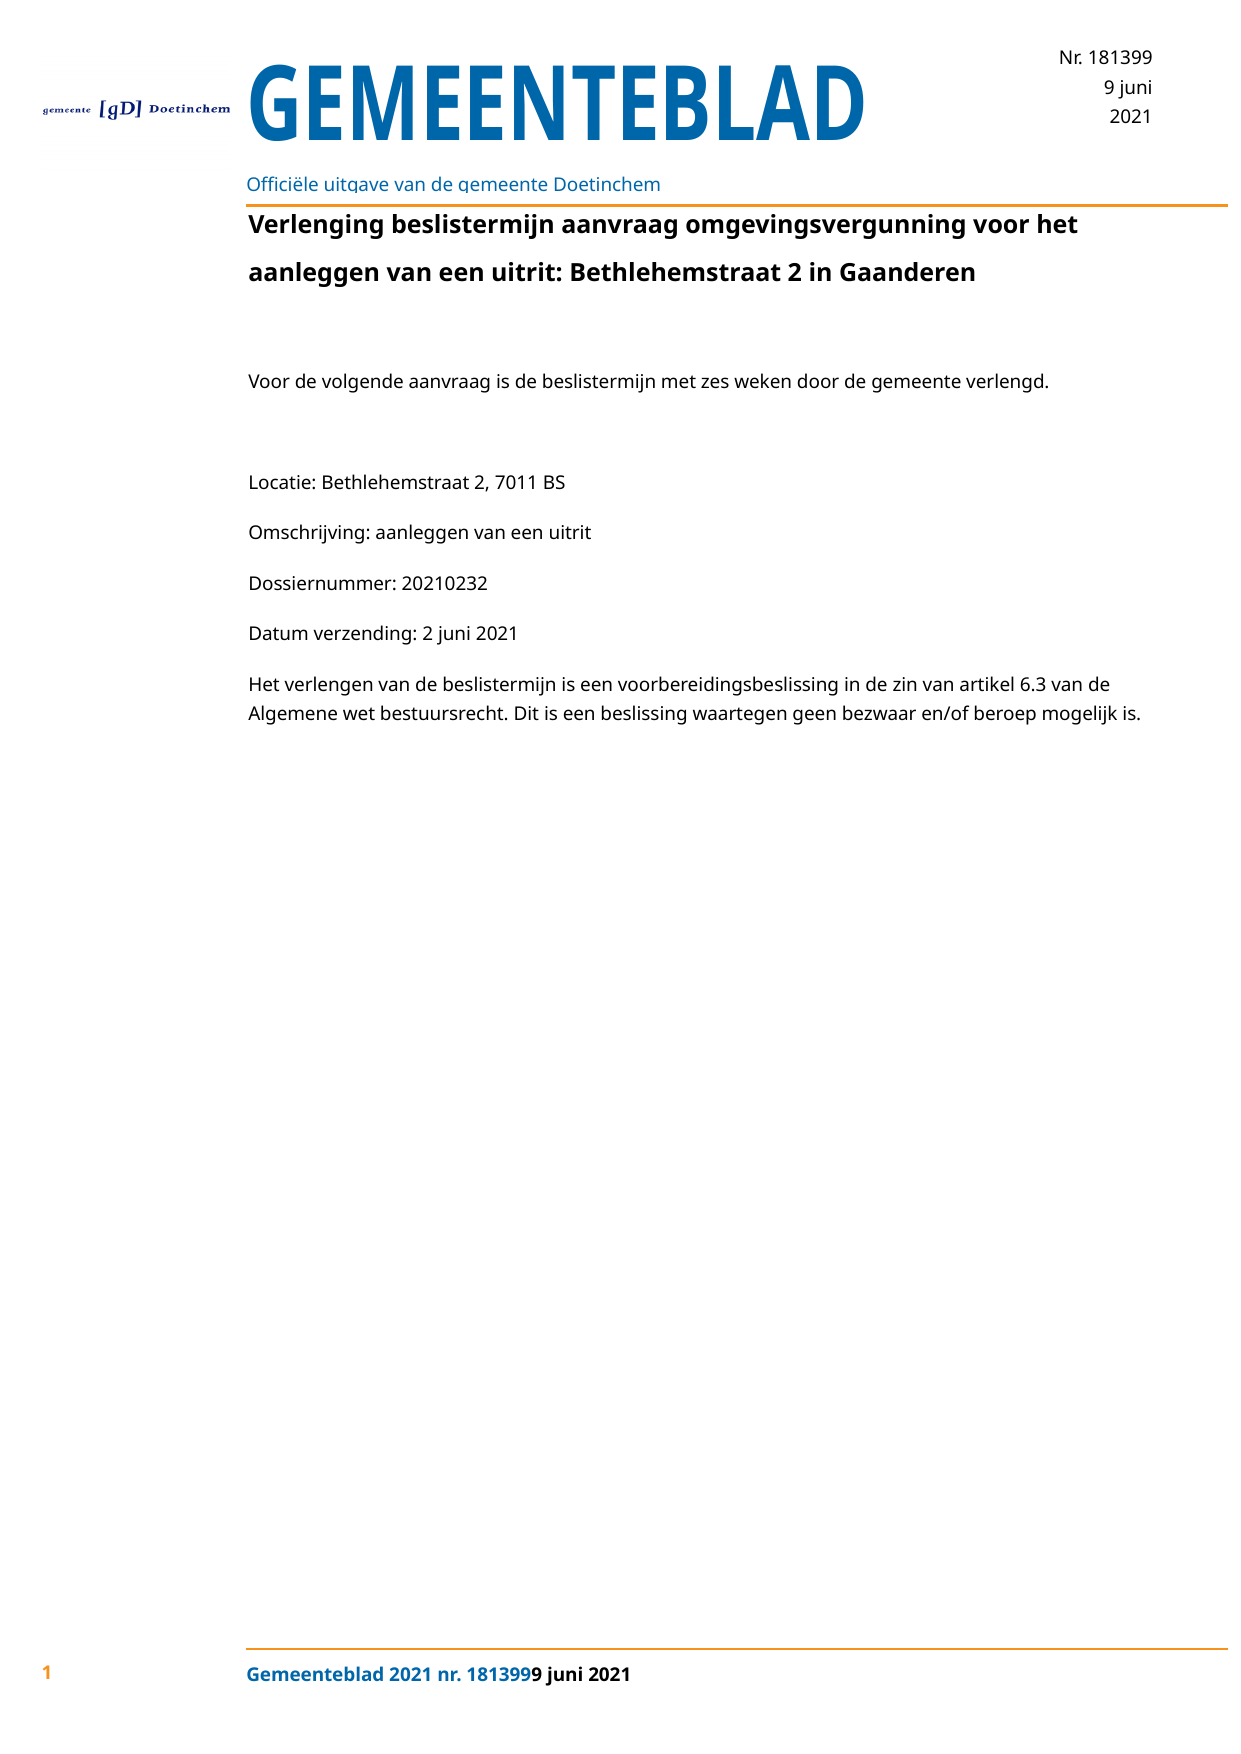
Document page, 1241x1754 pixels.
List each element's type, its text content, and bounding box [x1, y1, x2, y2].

text Locatie: Bethlehemstraat 2, 7011 BS [248, 469, 1152, 495]
text Omschrijving: aanleggen van een uitrit [248, 519, 1152, 545]
text Dossiernummer: 20210232 [248, 570, 1152, 596]
text Het verlengen van de beslistermijn is een voorbereidingsbeslissing in de zin van artikel 6.3 van de Algemene wet bestuursrecht. Dit is een beslissing waartegen geen bezwaar en/of beroep mogelijk is. [248, 671, 1152, 726]
text Voor de volgende aanvraag is de beslistermijn met zes weken door de gemeente verlengd. [248, 368, 1152, 394]
text Verlenging beslistermijn aanvraag omgevingsvergunning voor het aanleggen van een uitrit: Bethlehemstraat 2 in Gaanderen [248, 207, 1152, 288]
text Datum verzending: 2 juni 2021 [248, 620, 1152, 646]
picture [41, 47, 231, 172]
